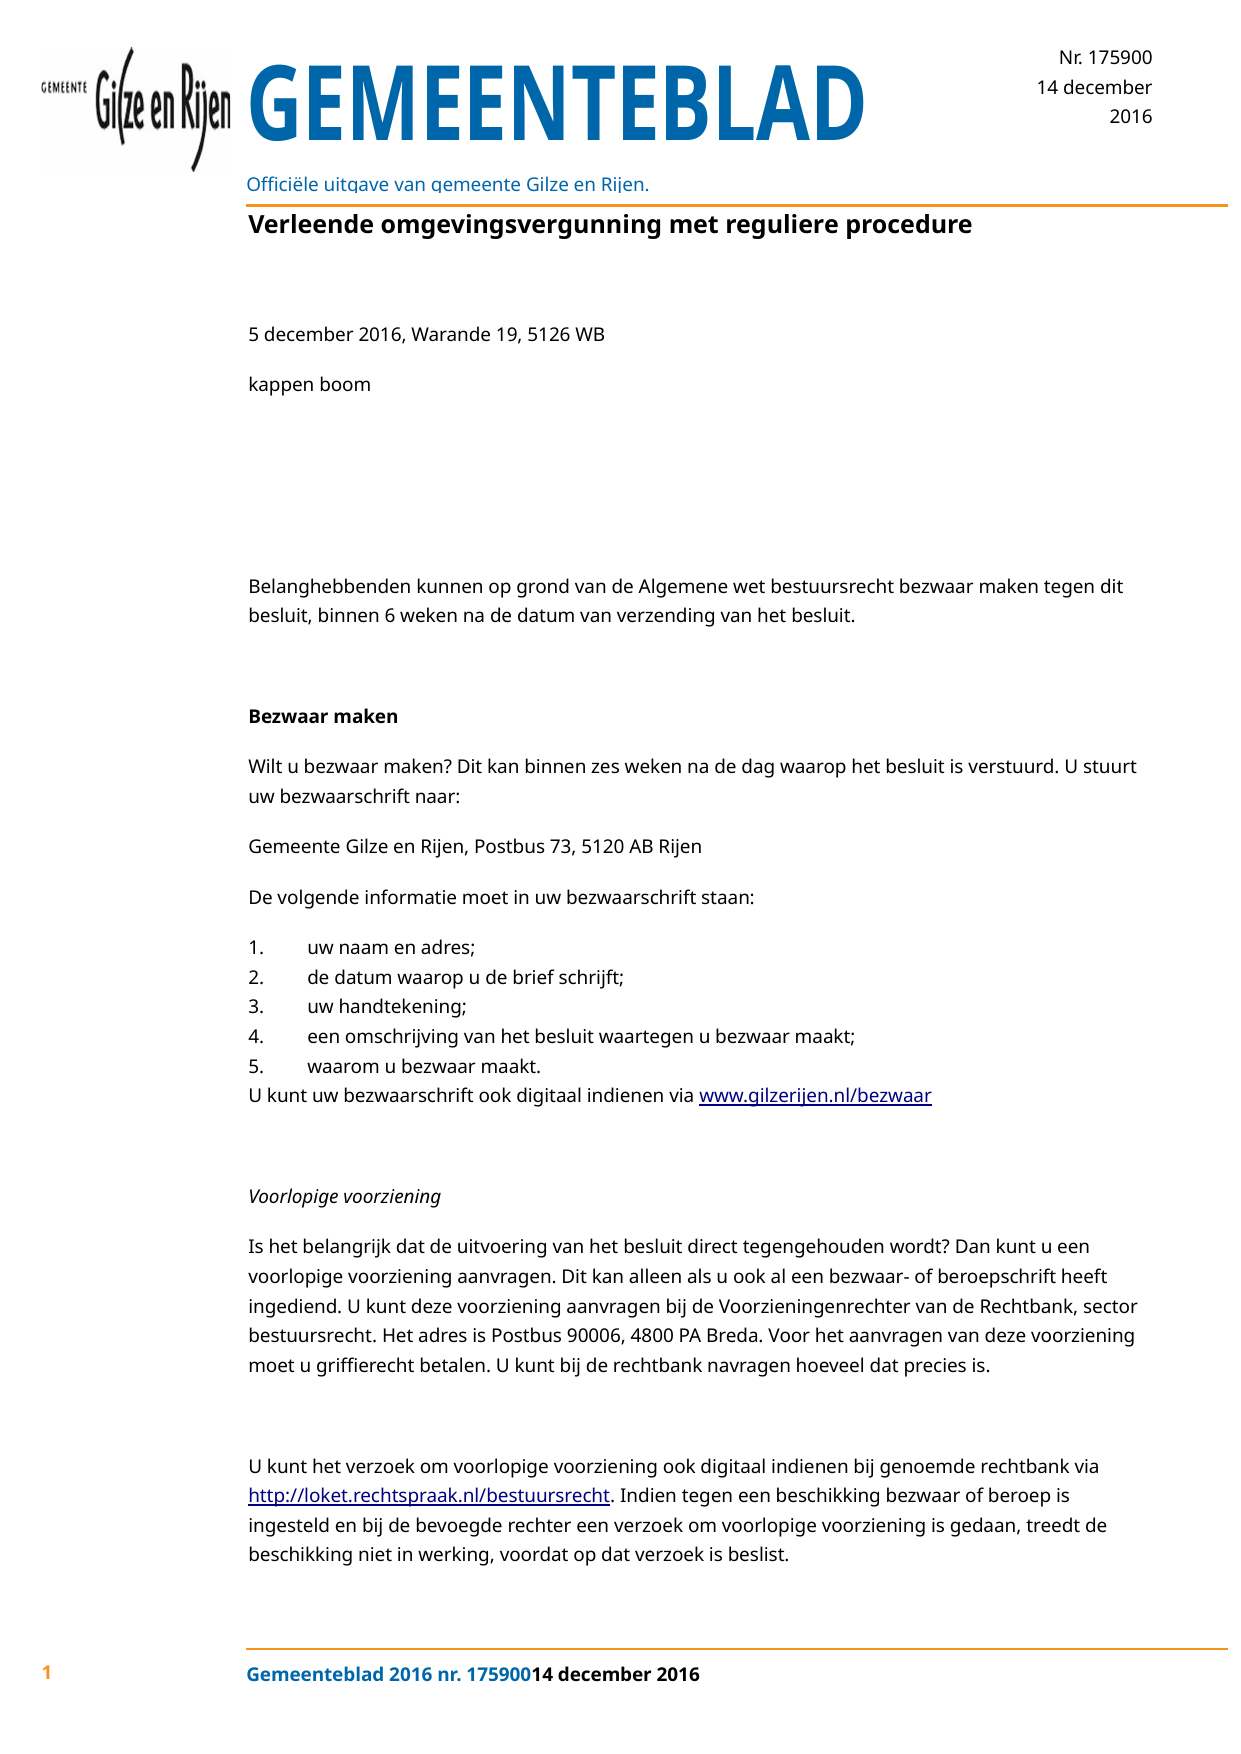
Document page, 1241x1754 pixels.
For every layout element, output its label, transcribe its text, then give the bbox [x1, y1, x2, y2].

text Gemeente Gilze en Rijen, Postbus 73, 5120 AB Rijen [248, 834, 1152, 859]
text U kunt uw bezwaarschrift ook digitaal indienen via www.gilzerijen.nl/bezwaar [248, 1082, 1152, 1108]
text Bezwaar maken [248, 703, 1152, 729]
text kappen boom [248, 371, 1152, 397]
text Is het belangrijk dat de uitvoering van het besluit direct tegengehouden wordt? Dan kunt u een voorlopige voorziening aanvragen. Dit kan alleen als u ook al een bezwaar- of beroepschrift heeft ingediend. U kunt deze voorziening aanvragen bij de Voorzieningenrechter van de Rechtbank, sector bestuursrecht. Het adres is Postbus 90006, 4800 PA Breda. Voor het aanvragen van deze voorziening moet u griffierecht betalen. U kunt bij de rechtbank navragen hoeveel dat precies is. [248, 1234, 1152, 1378]
list waarom u bezwaar maakt. [248, 1053, 1152, 1078]
list uw handtekening; [248, 994, 1152, 1019]
text 5 december 2016, Warande 19, 5126 WB [248, 321, 1152, 346]
text Belanghebbenden kunnen op grond van de Algemene wet bestuursrecht bezwaar maken tegen dit besluit, binnen 6 weken na de datum van verzending van het besluit. [248, 573, 1152, 628]
text Verleende omgevingsvergunning met reguliere procedure [248, 207, 1152, 241]
list een omschrijving van het besluit waartegen u bezwaar maakt; [248, 1023, 1152, 1049]
picture [41, 47, 231, 172]
list de datum waarop u de brief schrijft; [248, 964, 1152, 990]
text Wilt u bezwaar maken? Dit kan binnen zes weken na de dag waarop het besluit is verstuurd. U stuurt uw bezwaarschrift naar: [248, 754, 1152, 809]
text U kunt het verzoek om voorlopige voorziening ook digitaal indienen bij genoemde rechtbank via http://loket.rechtspraak.nl/bestuursrecht. Indien tegen een beschikking bezwaar of beroep is ingesteld en bij de bevoegde rechter een verzoek om voorlopige voorziening is gedaan, treedt de beschikking niet in werking, voordat op dat verzoek is beslist. [248, 1453, 1152, 1567]
text De volgende informatie moet in uw bezwaarschrift staan: [248, 884, 1152, 910]
text Voorlopige voorziening [248, 1183, 1152, 1209]
list uw naam en adres; [248, 934, 1152, 960]
